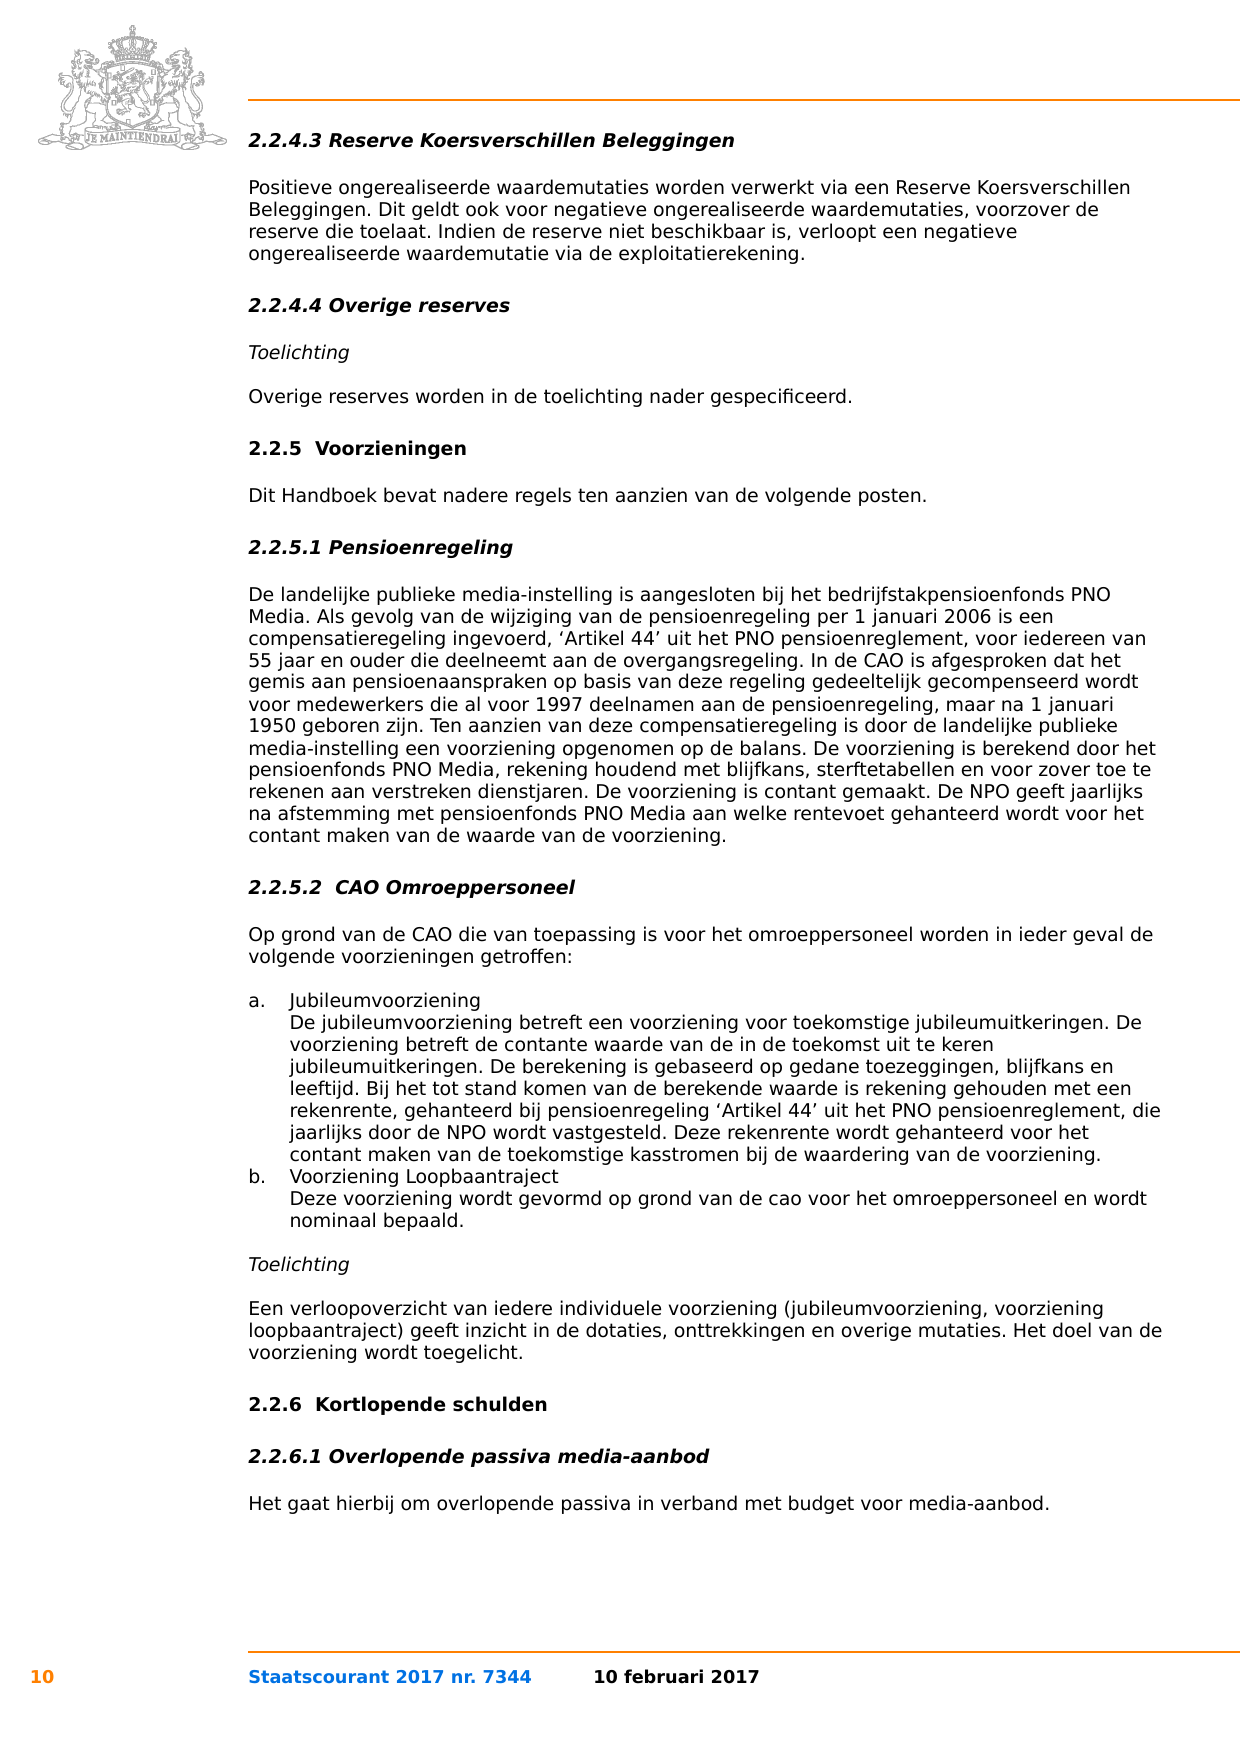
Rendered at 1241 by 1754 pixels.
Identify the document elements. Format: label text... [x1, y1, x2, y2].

text De landelijke publieke media-instelling is aangesloten bij het bedrijfstakpensioenfonds PNO Media. Als gevolg van de wijziging van de pensioenregeling per 1 januari 2006 is een compensatieregeling ingevoerd, ‘Artikel 44’ uit het PNO pensioenreglement, voor iedereen van 55 jaar en ouder die deelneemt aan de overgangsregeling. In de CAO is afgesproken dat het gemis aan pensioenaanspraken op basis van deze regeling gedeeltelijk gecompenseerd wordt voor medewerkers die al voor 1997 deelnamen aan de pensioenregeling, maar na 1 januari 1950 geboren zijn. Ten aanzien van deze compensatieregeling is door de landelijke publieke media-instelling een voorziening opgenomen op de balans. De voorziening is berekend door het pensioenfonds PNO Media, rekening houdend met blijfkans, sterftetabellen en voor zover toe te rekenen aan verstreken dienstjaren. De voorziening is contant gemaakt. De NPO geeft jaarlijks na afstemming met pensioenfonds PNO Media aan welke rentevoet gehanteerd wordt voor het contant maken van de waarde van de voorziening. [248, 583, 1163, 847]
subtitle 2.2.5.2 CAO Omroeppersoneel [248, 877, 1163, 899]
subtitle 2.2.5.1 Pensioenregeling [248, 537, 1163, 558]
subtitle 2.2.4.3 Reserve Koersverschillen Beleggingen [248, 130, 1163, 152]
subtitle 2.2.5 Voorzieningen [248, 438, 1163, 459]
subtitle 2.2.4.4 Overige reserves [248, 295, 1163, 317]
text Positieve ongerealiseerde waardemutaties worden verwerkt via een Reserve Koersverschillen Beleggingen. Dit geldt ook voor negatieve ongerealiseerde waardemutaties, voorzover de reserve die toelaat. Indien de reserve niet beschikbaar is, verloopt een negatieve ongerealiseerde waardemutatie via de exploitatierekening. [248, 177, 1163, 265]
subtitle Toelichting [248, 342, 1163, 364]
subtitle 2.2.6.1 Overlopende passiva media-aanbod [248, 1446, 1163, 1467]
picture [38, 25, 227, 150]
text Het gaat hierbij om overlopende passiva in verband met budget voor media-aanbod. [248, 1492, 1163, 1514]
text Overige reserves worden in de toelichting nader gespecificeerd. [248, 386, 1163, 408]
text Dit Handboek bevat nadere regels ten aanzien van de volgende posten. [248, 484, 1163, 507]
text a. Jubileumvoorziening [248, 990, 1163, 1012]
text De jubileumvoorziening betreft een voorziening voor toekomstige jubileumuitkeringen. De voorziening betreft de contante waarde van de in de toekomst uit te keren jubileumuitkeringen. De berekening is gebaseerd op gedane toezeggingen, blijfkans en leeftijd. Bij het tot stand komen van de berekende waarde is rekening gehouden met een rekenrente, gehanteerd bij pensioenregeling ‘Artikel 44’ uit het PNO pensioenreglement, die jaarlijks door de NPO wordt vastgesteld. Deze rekenrente wordt gehanteerd voor het contant maken van de toekomstige kasstromen bij de waardering van de voorziening. [289, 1012, 1163, 1166]
subtitle 2.2.6 Kortlopende schulden [248, 1393, 1163, 1416]
text Op grond van de CAO die van toepassing is voor het omroeppersoneel worden in ieder geval de volgende voorzieningen getroffen: [248, 924, 1163, 968]
text Deze voorziening wordt gevormd op grond van de cao voor het omroeppersoneel en wordt nominaal bepaald. [289, 1188, 1163, 1232]
text b. Voorziening Loopbaantraject [248, 1166, 1163, 1188]
text Een verloopoverzicht van iedere individuele voorziening (jubileumvoorziening, voorziening loopbaantraject) geeft inzicht in de dotaties, onttrekkingen en overige mutaties. Het doel van de voorziening wordt toegelicht. [248, 1298, 1163, 1363]
subtitle Toelichting [248, 1254, 1163, 1276]
